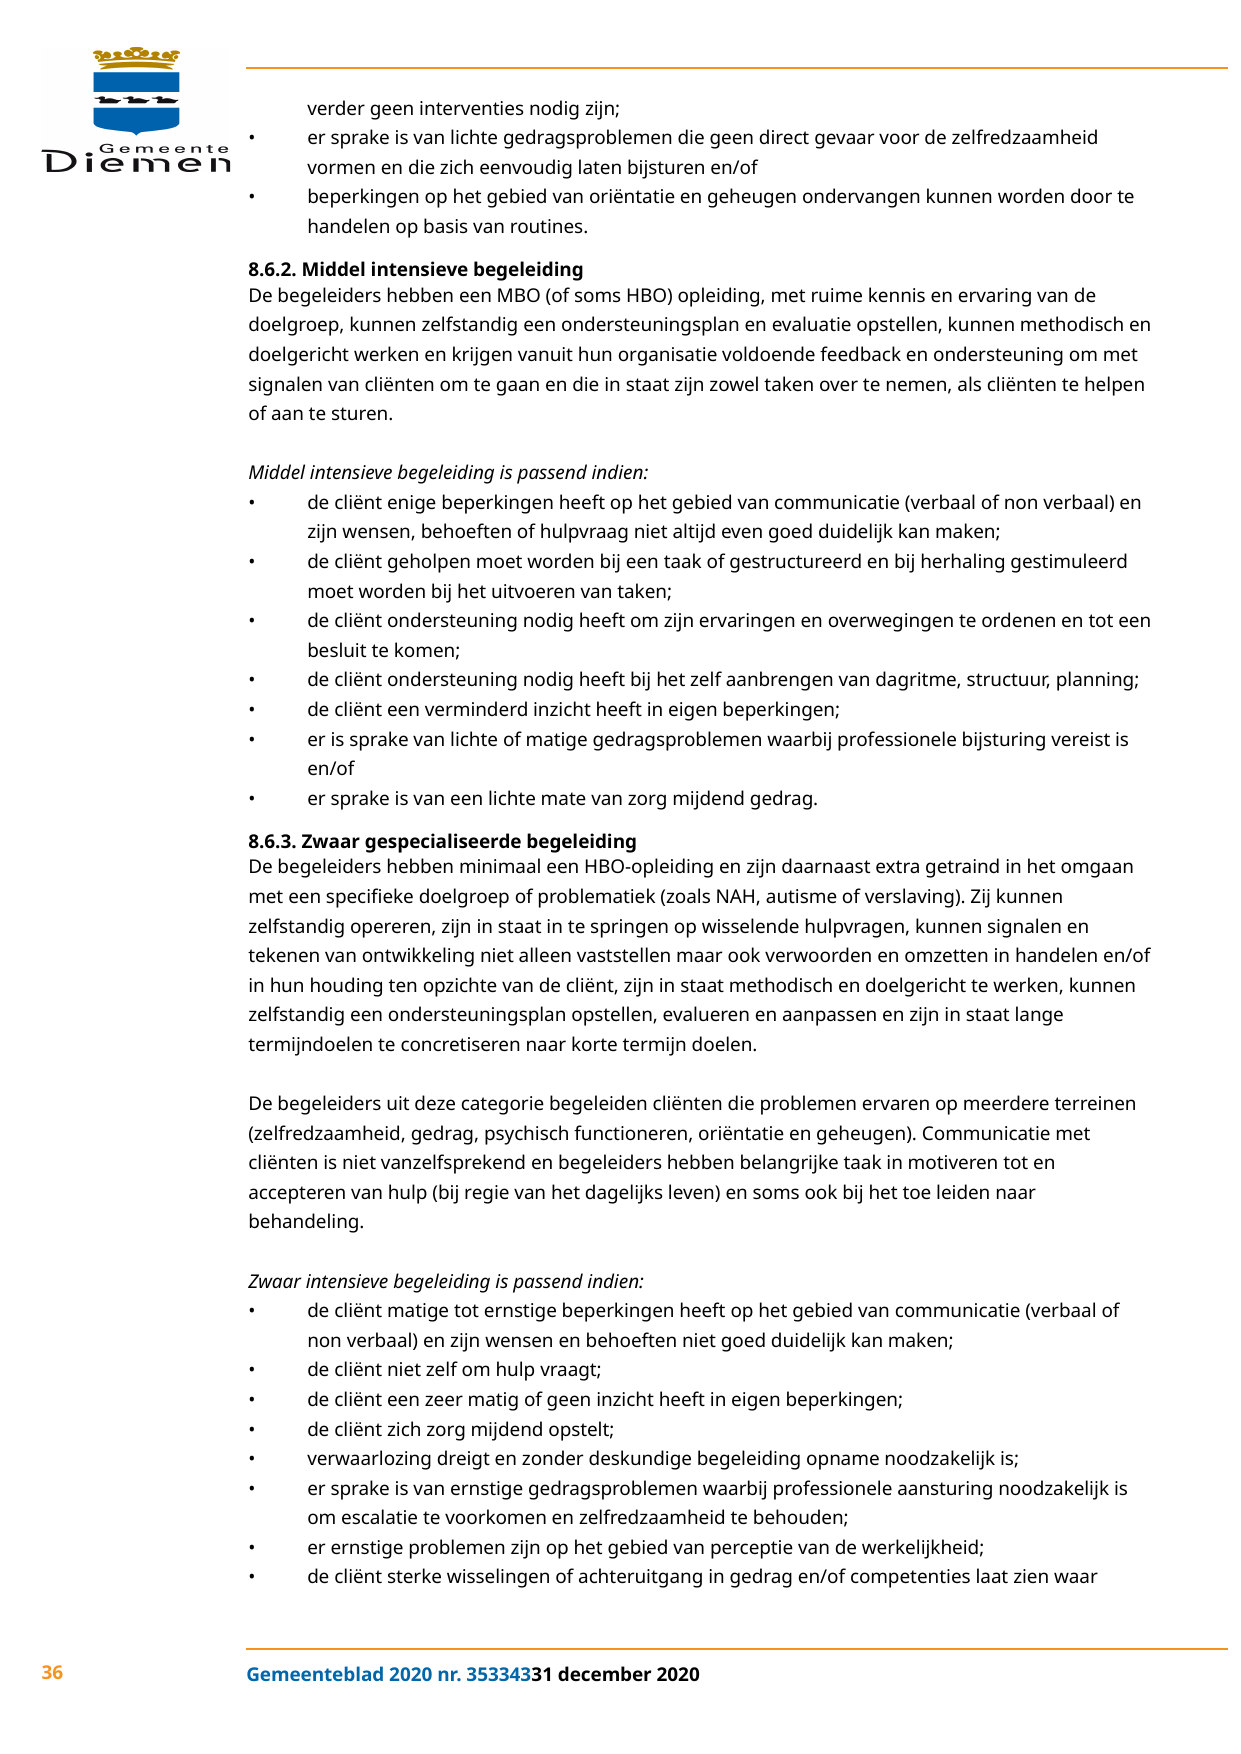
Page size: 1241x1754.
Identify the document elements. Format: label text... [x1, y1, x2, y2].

list de cliënt zich zorg mijdend opstelt; [248, 1416, 1152, 1442]
list de cliënt een zeer matig of geen inzicht heeft in eigen beperkingen; [248, 1386, 1152, 1412]
picture [41, 47, 231, 172]
list verder geen interventies nodig zijn; [248, 95, 1152, 121]
list de cliënt enige beperkingen heeft op het gebied van communicatie (verbaal of non verbaal) en zijn wensen, behoeften of hulpvraag niet altijd even goed duidelijk kan maken; [248, 489, 1152, 544]
list beperkingen op het gebied van oriëntatie en geheugen ondervangen kunnen worden door te handelen op basis van routines. [248, 183, 1152, 239]
text 8.6.2. Middel intensieve begeleiding [248, 256, 1152, 282]
text Zwaar intensieve begeleiding is passend indien: [248, 1268, 1152, 1294]
list er sprake is van lichte gedragsproblemen die geen direct gevaar voor de zelfredzaamheid vormen en die zich eenvoudig laten bijsturen en/of [248, 124, 1152, 180]
list de cliënt ondersteuning nodig heeft bij het zelf aanbrengen van dagritme, structuur, planning; [248, 667, 1152, 692]
text De begeleiders hebben minimaal een HBO-opleiding en zijn daarnaast extra getraind in het omgaan met een specifieke doelgroep of problematiek (zoals NAH, autisme of verslaving). Zij kunnen zelfstandig opereren, zijn in staat in te springen op wisselende hulpvragen, kunnen signalen en tekenen van ontwikkeling niet alleen vaststellen maar ook verwoorden en omzetten in handelen en/of in hun houding ten opzichte van de cliënt, zijn in staat methodisch en doelgericht te werken, kunnen zelfstandig een ondersteuningsplan opstellen, evalueren en aanpassen en zijn in staat lange termijndoelen te concretiseren naar korte termijn doelen. [248, 854, 1152, 1057]
list er ernstige problemen zijn op het gebied van perceptie van de werkelijkheid; [248, 1534, 1152, 1560]
text De begeleiders hebben een MBO (of soms HBO) opleiding, met ruime kennis en ervaring van de doelgroep, kunnen zelfstandig een ondersteuningsplan en evaluatie opstellen, kunnen methodisch en doelgericht werken en krijgen vanuit hun organisatie voldoende feedback en ondersteuning om met signalen van cliënten om te gaan en die in staat zijn zowel taken over te nemen, als cliënten te helpen of aan te sturen. [248, 282, 1152, 426]
list de cliënt ondersteuning nodig heeft om zijn ervaringen en overwegingen te ordenen en tot een besluit te komen; [248, 607, 1152, 663]
list de cliënt een verminderd inzicht heeft in eigen beperkingen; [248, 696, 1152, 722]
text 8.6.3. Zwaar gespecialiseerde begeleiding [248, 828, 1152, 854]
list de cliënt niet zelf om hulp vraagt; [248, 1357, 1152, 1382]
list er sprake is van ernstige gedragsproblemen waarbij professionele aansturing noodzakelijk is om escalatie te voorkomen en zelfredzaamheid te behouden; [248, 1475, 1152, 1530]
list de cliënt sterke wisselingen of achteruitgang in gedrag en/of competenties laat zien waar [248, 1564, 1152, 1589]
text Middel intensieve begeleiding is passend indien: [248, 459, 1152, 485]
text De begeleiders uit deze categorie begeleiden cliënten die problemen ervaren op meerdere terreinen (zelfredzaamheid, gedrag, psychisch functioneren, oriëntatie en geheugen). Communicatie met cliënten is niet vanzelfsprekend en begeleiders hebben belangrijke taak in motiveren tot en accepteren van hulp (bij regie van het dagelijks leven) en soms ook bij het toe leiden naar behandeling. [248, 1090, 1152, 1234]
list verwaarlozing dreigt en zonder deskundige begeleiding opname noodzakelijk is; [248, 1445, 1152, 1471]
list de cliënt matige tot ernstige beperkingen heeft op het gebied van communicatie (verbaal of non verbaal) en zijn wensen en behoeften niet goed duidelijk kan maken; [248, 1297, 1152, 1353]
list er is sprake van lichte of matige gedragsproblemen waarbij professionele bijsturing vereist is en/of [248, 726, 1152, 781]
list er sprake is van een lichte mate van zorg mijdend gedrag. [248, 785, 1152, 811]
list de cliënt geholpen moet worden bij een taak of gestructureerd en bij herhaling gestimuleerd moet worden bij het uitvoeren van taken; [248, 548, 1152, 603]
